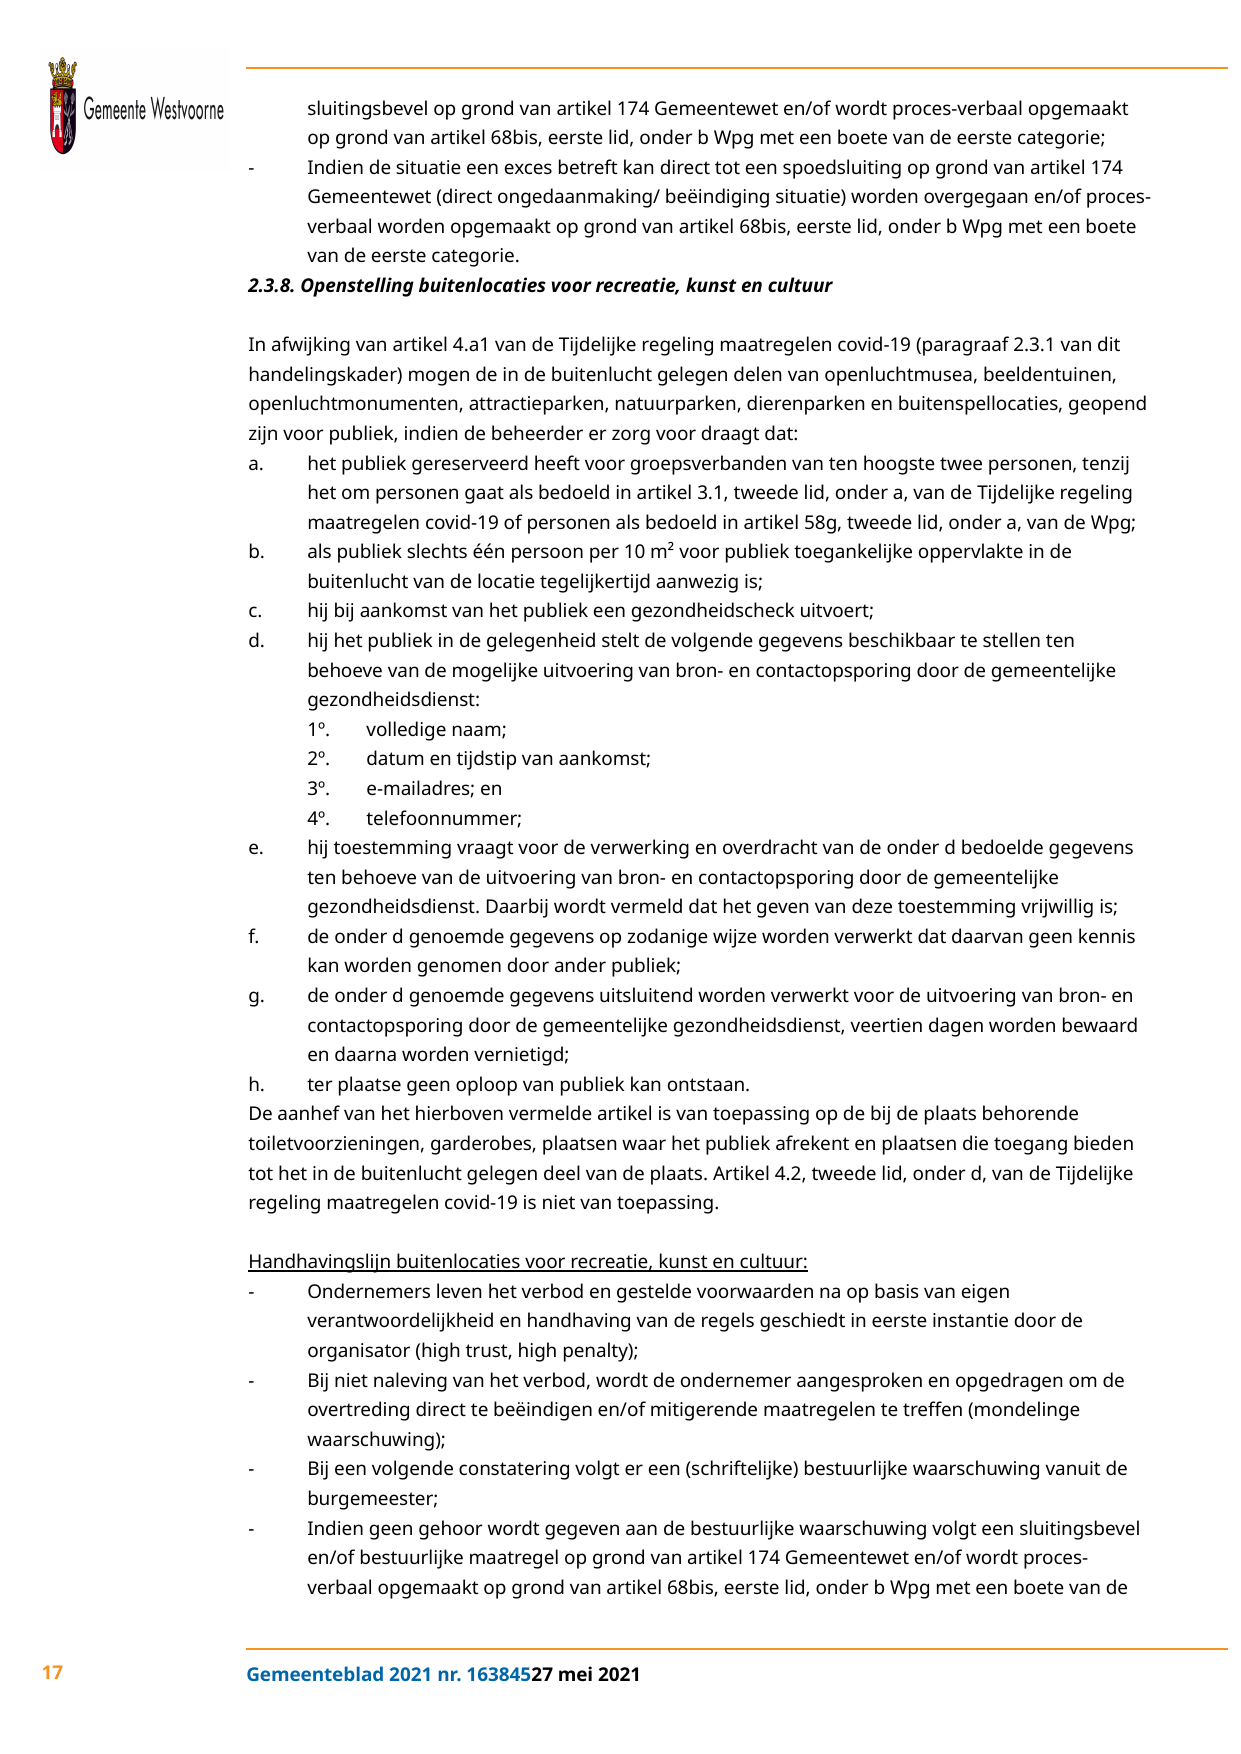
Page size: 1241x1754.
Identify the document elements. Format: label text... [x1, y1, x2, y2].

list telefoonnummer; [307, 805, 1152, 831]
text 2.3.8. Openstelling buitenlocaties voor recreatie, kunst en cultuur [248, 272, 1152, 298]
text In afwijking van artikel 4.a1 van de Tijdelijke regeling maatregelen covid-19 (paragraaf 2.3.1 van dit handelingskader) mogen de in de buitenlucht gelegen delen van openluchtmusea, beeldentuinen, openluchtmonumenten, attractieparken, natuurparken, dierenparken en buitenspellocaties, geopend zijn voor publiek, indien de beheerder er zorg voor draagt dat: [248, 331, 1152, 446]
list als publiek slechts één persoon per 10 m² voor publiek toegankelijke oppervlakte in de buitenlucht van de locatie tegelijkertijd aanwezig is; [248, 538, 1152, 594]
list Ondernemers leven het verbod en gestelde voorwaarden na op basis van eigen verantwoordelijkheid en handhaving van de regels geschiedt in eerste instantie door de organisator (high trust, high penalty); [248, 1278, 1152, 1363]
list de onder d genoemde gegevens uitsluitend worden verwerkt voor de uitvoering van bron- en contactopsporing door de gemeentelijke gezondheidsdienst, veertien dagen worden bewaard en daarna worden vernietigd; [248, 982, 1152, 1067]
list datum en tijdstip van aankomst; [307, 746, 1152, 771]
list volledige naam; [307, 716, 1152, 742]
list het publiek gereserveerd heeft voor groepsverbanden van ten hoogste twee personen, tenzij het om personen gaat als bedoeld in artikel 3.1, tweede lid, onder a, van de Tijdelijke regeling maatregelen covid-19 of personen als bedoeld in artikel 58g, tweede lid, onder a, van de Wpg; [248, 450, 1152, 535]
text Handhavingslijn buitenlocaties voor recreatie, kunst en cultuur: [248, 1248, 1152, 1274]
list hij bij aankomst van het publiek een gezondheidscheck uitvoert; [248, 598, 1152, 623]
list Bij niet naleving van het verbod, wordt de ondernemer aangesproken en opgedragen om de overtreding direct te beëindigen en/of mitigerende maatregelen te treffen (mondelinge waarschuwing); [248, 1367, 1152, 1452]
list Indien de situatie een exces betreft kan direct tot een spoedsluiting op grond van artikel 174 Gemeentewet (direct ongedaanmaking/ beëindiging situatie) worden overgegaan en/of proces-verbaal worden opgemaakt op grond van artikel 68bis, eerste lid, onder b Wpg met een boete van de eerste categorie. [248, 154, 1152, 268]
list sluitingsbevel op grond van artikel 174 Gemeentewet en/of wordt proces-verbaal opgemaakt op grond van artikel 68bis, eerste lid, onder b Wpg met een boete van de eerste categorie; [248, 95, 1152, 150]
list ter plaatse geen oploop van publiek kan ontstaan. [248, 1071, 1152, 1097]
list Indien geen gehoor wordt gegeven aan de bestuurlijke waarschuwing volgt een sluitingsbevel en/of bestuurlijke maatregel op grond van artikel 174 Gemeentewet en/of wordt proces-verbaal opgemaakt op grond van artikel 68bis, eerste lid, onder b Wpg met een boete van de [248, 1515, 1152, 1600]
list de onder d genoemde gegevens op zodanige wijze worden verwerkt dat daarvan geen kennis kan worden genomen door ander publiek; [248, 923, 1152, 978]
list hij toestemming vraagt voor de verwerking en overdracht van de onder d bedoelde gegevens ten behoeve van de uitvoering van bron- en contactopsporing door de gemeentelijke gezondheidsdienst. Daarbij wordt vermeld dat het geven van deze toestemming vrijwillig is; [248, 834, 1152, 919]
picture [41, 47, 231, 172]
list e-mailadres; en [307, 775, 1152, 801]
text De aanhef van het hierboven vermelde artikel is van toepassing op de bij de plaats behorende toiletvoorzieningen, garderobes, plaatsen waar het publiek afrekent en plaatsen die toegang bieden tot het in de buitenlucht gelegen deel van de plaats. Artikel 4.2, tweede lid, onder d, van de Tijdelijke regeling maatregelen covid-19 is niet van toepassing. [248, 1101, 1152, 1215]
list hij het publiek in de gelegenheid stelt de volgende gegevens beschikbaar te stellen ten behoeve van de mogelijke uitvoering van bron- en contactopsporing door de gemeentelijke gezondheidsdienst: [248, 627, 1152, 712]
list Bij een volgende constatering volgt er een (schriftelijke) bestuurlijke waarschuwing vanuit de burgemeester; [248, 1456, 1152, 1511]
